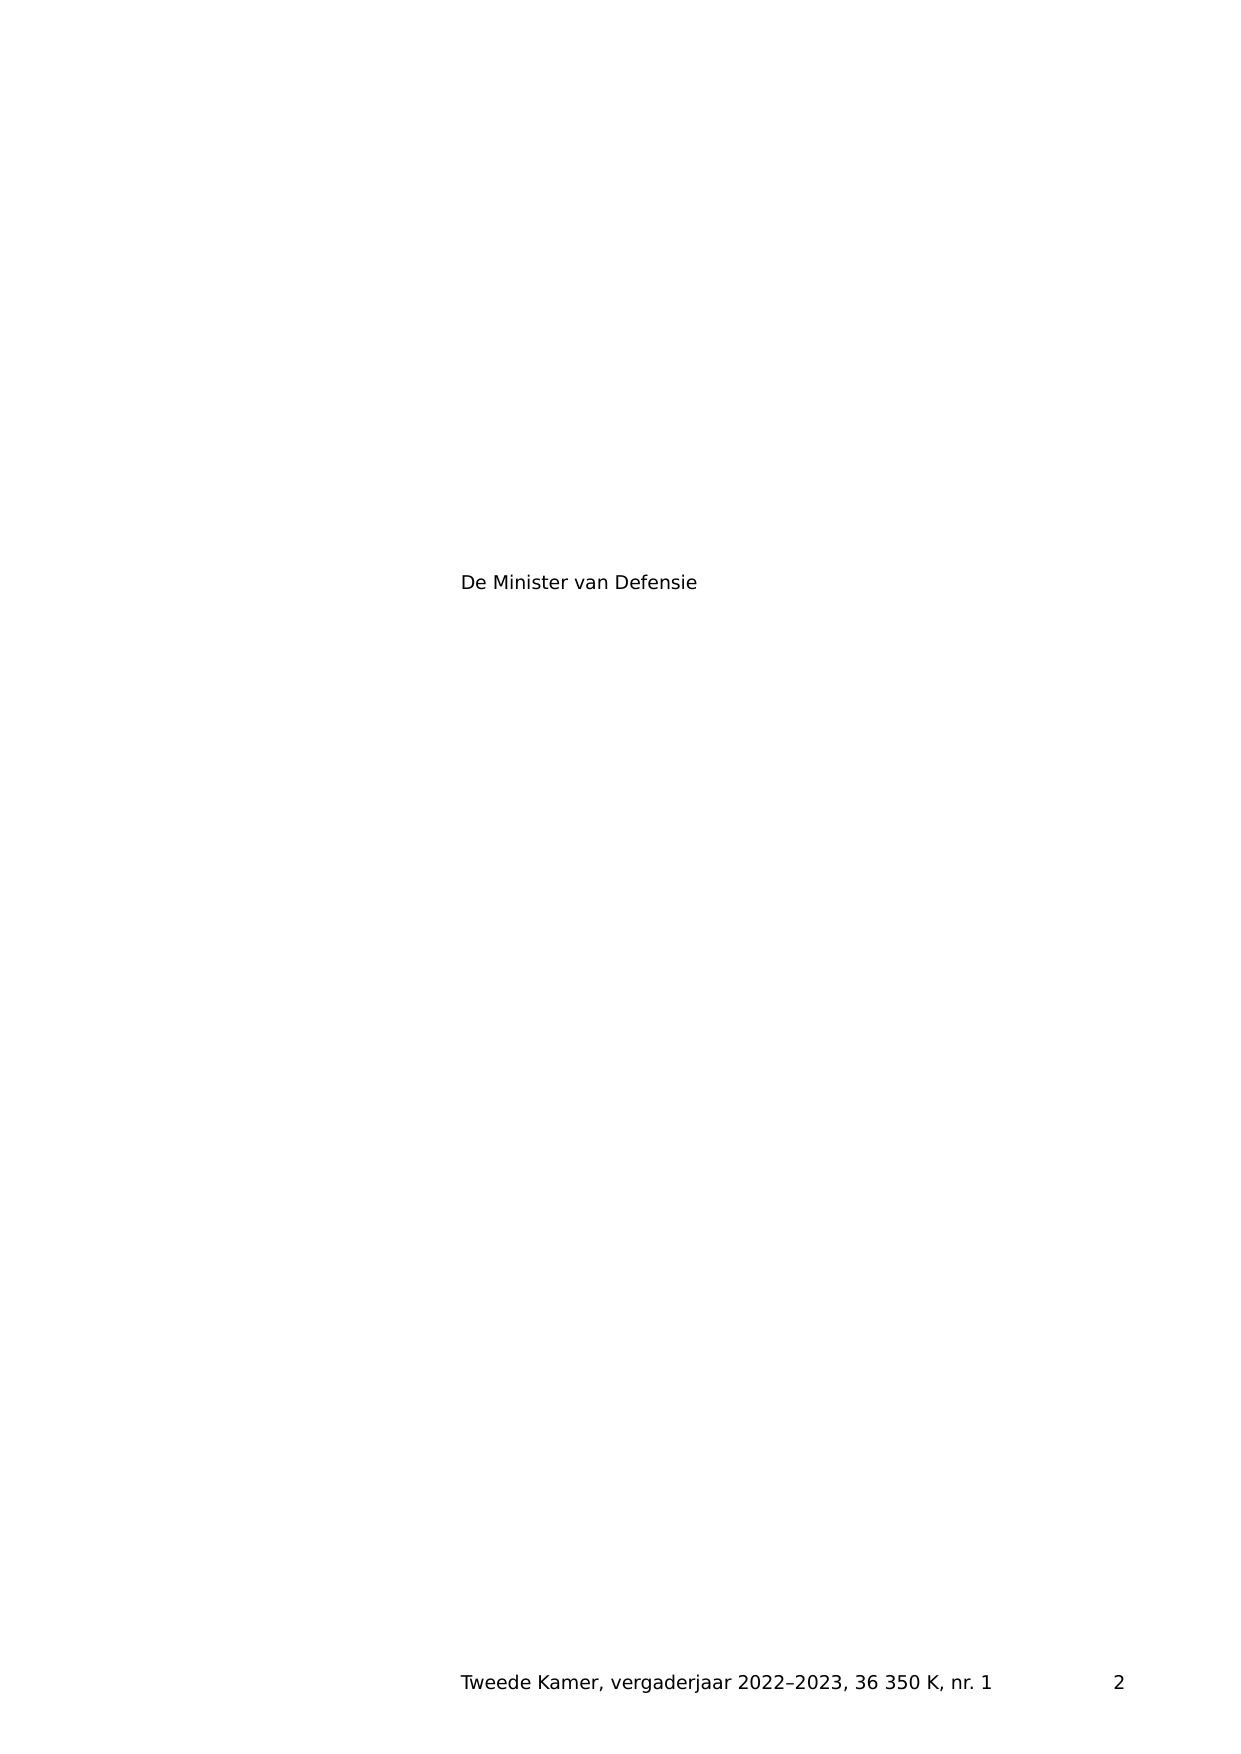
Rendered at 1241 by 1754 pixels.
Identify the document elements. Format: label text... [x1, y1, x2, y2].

text De Minister van Defensie [461, 572, 1125, 594]
